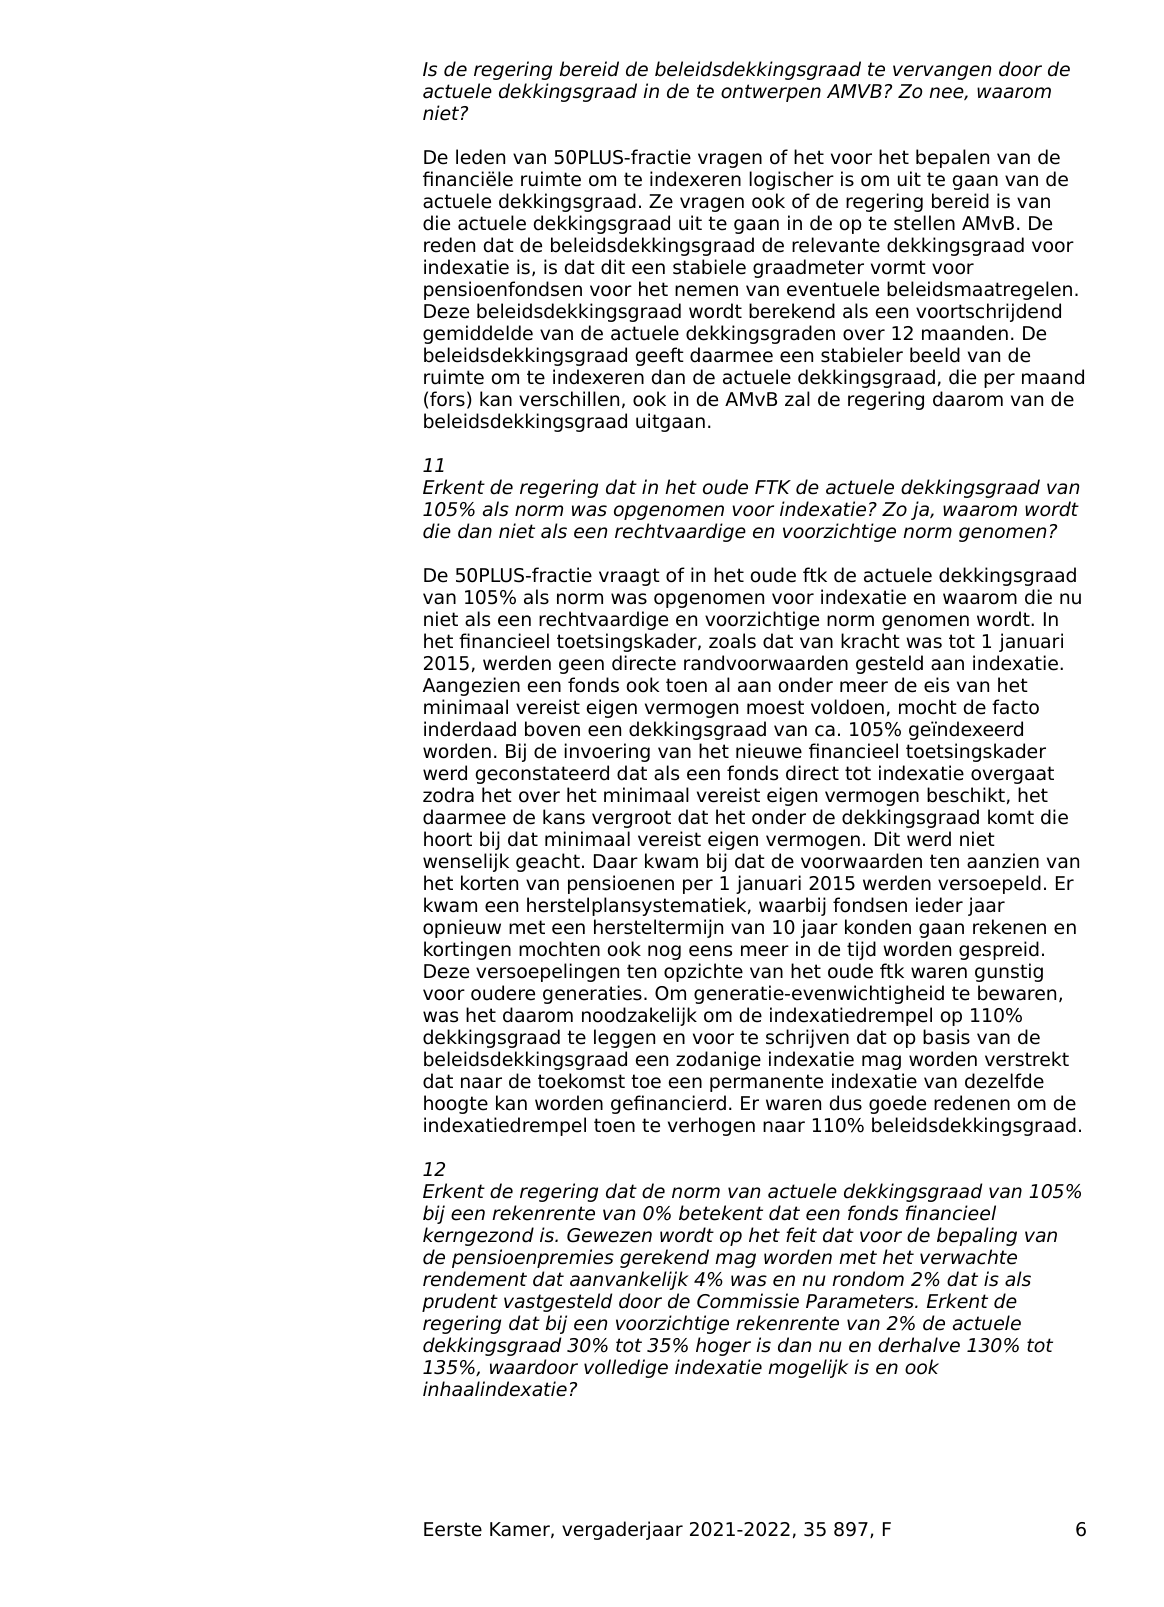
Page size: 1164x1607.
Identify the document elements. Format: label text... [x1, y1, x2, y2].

text Erkent de regering dat de norm van actuele dekkingsgraad van 105% bij een rekenrente van 0% betekent dat een fonds financieel kerngezond is. Gewezen wordt op het feit dat voor de bepaling van de pensioenpremies gerekend mag worden met het verwachte rendement dat aanvankelijk 4% was en nu rondom 2% dat is als prudent vastgesteld door de Commissie Parameters. Erkent de regering dat bij een voorzichtige rekenrente van 2% de actuele dekkingsgraad 30% tot 35% hoger is dan nu en derhalve 130% tot 135%, waardoor volledige indexatie mogelijk is en ook inhaalindexatie? [422, 1181, 1087, 1401]
text Erkent de regering dat in het oude FTK de actuele dekkingsgraad van 105% als norm was opgenomen voor indexatie? Zo ja, waarom wordt die dan niet als een rechtvaardige en voorzichtige norm genomen? [422, 477, 1087, 543]
text 11 [422, 455, 1087, 477]
text Is de regering bereid de beleidsdekkingsgraad te vervangen door de actuele dekkingsgraad in de te ontwerpen AMVB? Zo nee, waarom niet? [422, 59, 1087, 125]
text De leden van 50PLUS-fractie vragen of het voor het bepalen van de financiële ruimte om te indexeren logischer is om uit te gaan van de actuele dekkingsgraad. Ze vragen ook of de regering bereid is van die actuele dekkingsgraad uit te gaan in de op te stellen AMvB. De reden dat de beleidsdekkingsgraad de relevante dekkingsgraad voor indexatie is, is dat dit een stabiele graadmeter vormt voor pensioenfondsen voor het nemen van eventuele beleidsmaatregelen. Deze beleidsdekkingsgraad wordt berekend als een voortschrijdend gemiddelde van de actuele dekkingsgraden over 12 maanden. De beleidsdekkingsgraad geeft daarmee een stabieler beeld van de ruimte om te indexeren dan de actuele dekkingsgraad, die per maand (fors) kan verschillen, ook in de AMvB zal de regering daarom van de beleidsdekkingsgraad uitgaan. [422, 147, 1087, 433]
text 12 [422, 1159, 1087, 1181]
text De 50PLUS-fractie vraagt of in het oude ftk de actuele dekkingsgraad van 105% als norm was opgenomen voor indexatie en waarom die nu niet als een rechtvaardige en voorzichtige norm genomen wordt. In het financieel toetsingskader, zoals dat van kracht was tot 1 januari 2015, werden geen directe randvoorwaarden gesteld aan indexatie. Aangezien een fonds ook toen al aan onder meer de eis van het minimaal vereist eigen vermogen moest voldoen, mocht de facto inderdaad boven een dekkingsgraad van ca. 105% geïndexeerd worden. Bij de invoering van het nieuwe financieel toetsingskader werd geconstateerd dat als een fonds direct tot indexatie overgaat zodra het over het minimaal vereist eigen vermogen beschikt, het daarmee de kans vergroot dat het onder de dekkingsgraad komt die hoort bij dat minimaal vereist eigen vermogen. Dit werd niet wenselijk geacht. Daar kwam bij dat de voorwaarden ten aanzien van het korten van pensioenen per 1 januari 2015 werden versoepeld. Er kwam een herstelplansystematiek, waarbij fondsen ieder jaar opnieuw met een hersteltermijn van 10 jaar konden gaan rekenen en kortingen mochten ook nog eens meer in de tijd worden gespreid. Deze versoepelingen ten opzichte van het oude ftk waren gunstig voor oudere generaties. Om generatie-evenwichtigheid te bewaren, was het daarom noodzakelijk om de indexatiedrempel op 110% dekkingsgraad te leggen en voor te schrijven dat op basis van de beleidsdekkingsgraad een zodanige indexatie mag worden verstrekt dat naar de toekomst toe een permanente indexatie van dezelfde hoogte kan worden gefinancierd. Er waren dus goede redenen om de indexatiedrempel toen te verhogen naar 110% beleidsdekkingsgraad. [422, 565, 1087, 1137]
